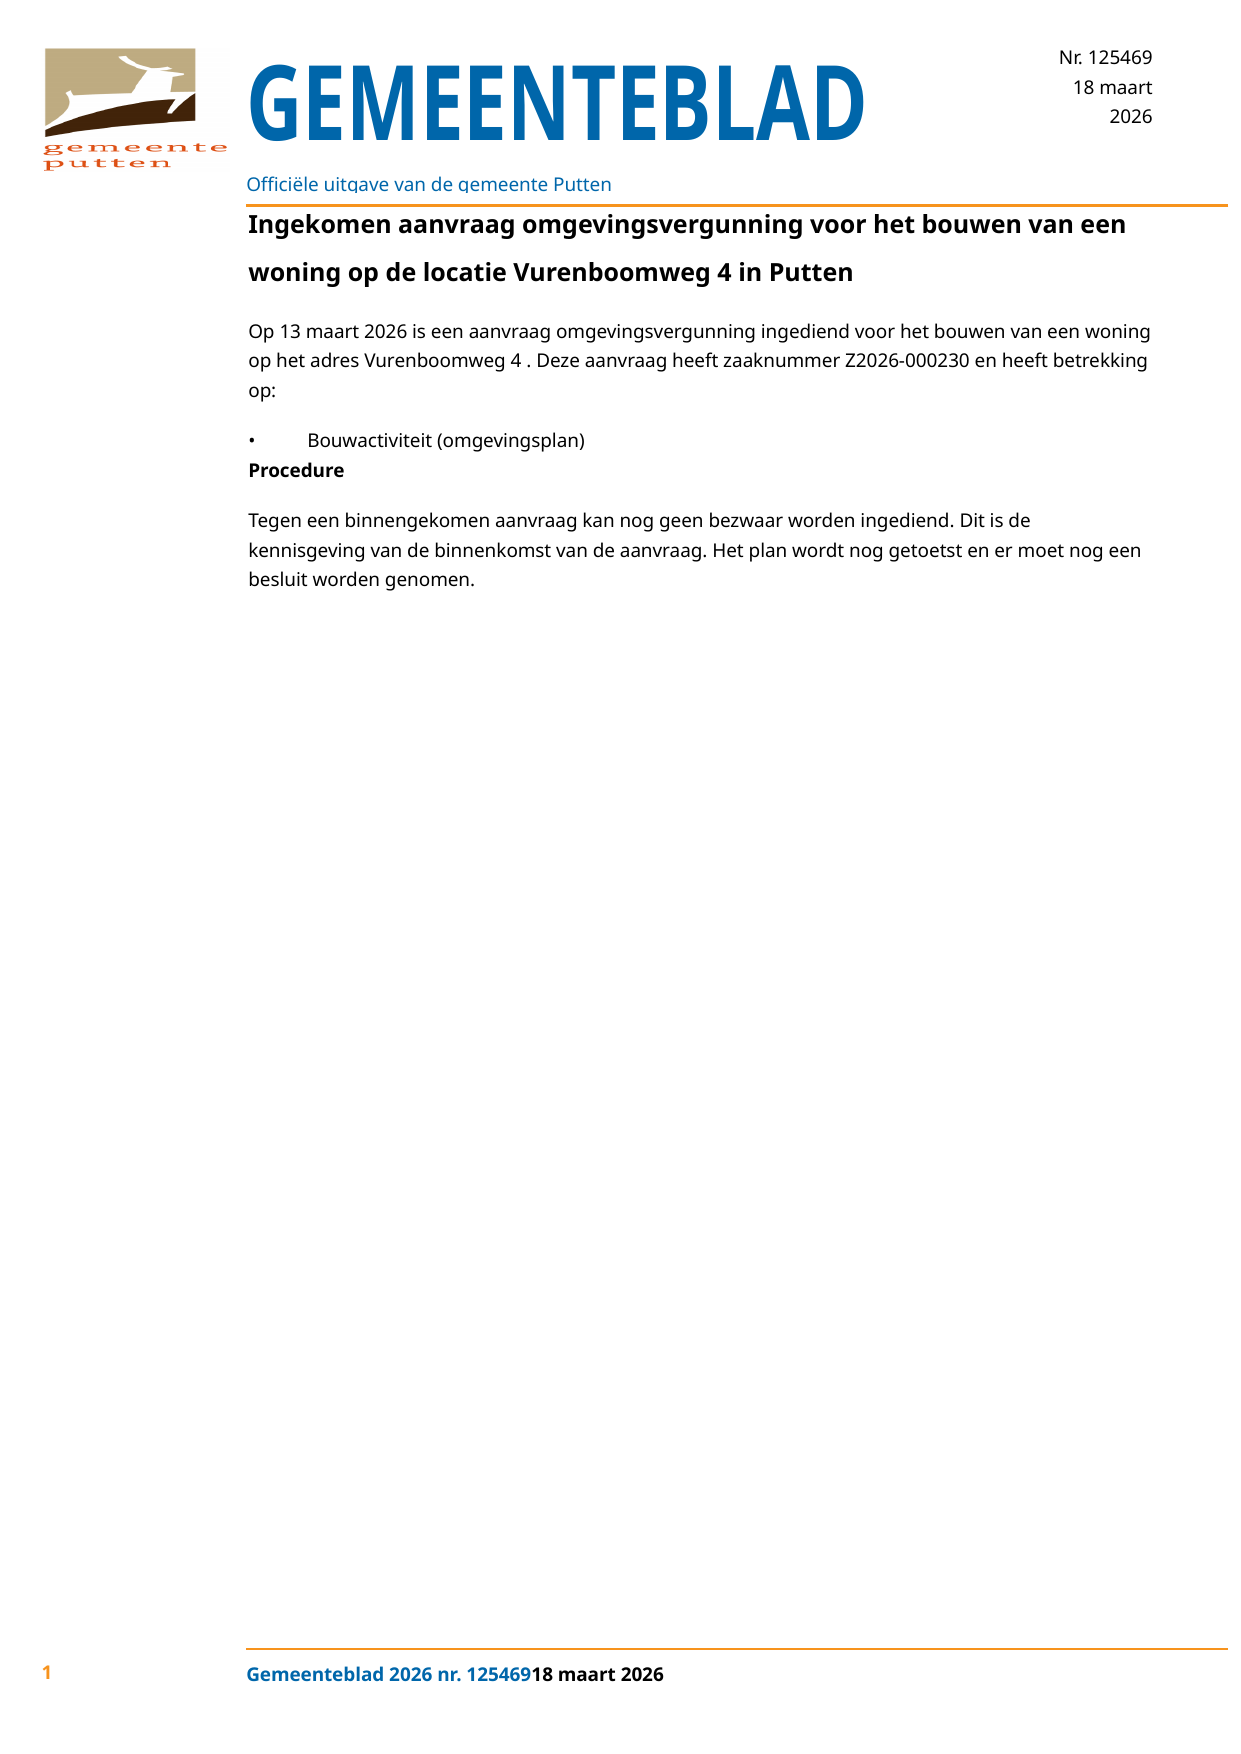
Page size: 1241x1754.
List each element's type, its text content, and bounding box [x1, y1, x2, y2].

text Procedure [248, 457, 1152, 483]
text Op 13 maart 2026 is een aanvraag omgevingsvergunning ingediend voor het bouwen van een woning op het adres Vurenboomweg 4 . Deze aanvraag heeft zaaknummer Z2026-000230 en heeft betrekking op: [248, 318, 1152, 403]
list Bouwactiviteit (omgevingsplan) [248, 427, 1152, 453]
picture [41, 47, 231, 172]
text Ingekomen aanvraag omgevingsvergunning voor het bouwen van een woning op de locatie Vurenboomweg 4 in Putten [248, 207, 1152, 288]
text Tegen een binnengekomen aanvraag kan nog geen bezwaar worden ingediend. Dit is de kennisgeving van de binnenkomst van de aanvraag. Het plan wordt nog getoetst en er moet nog een besluit worden genomen. [248, 507, 1152, 592]
